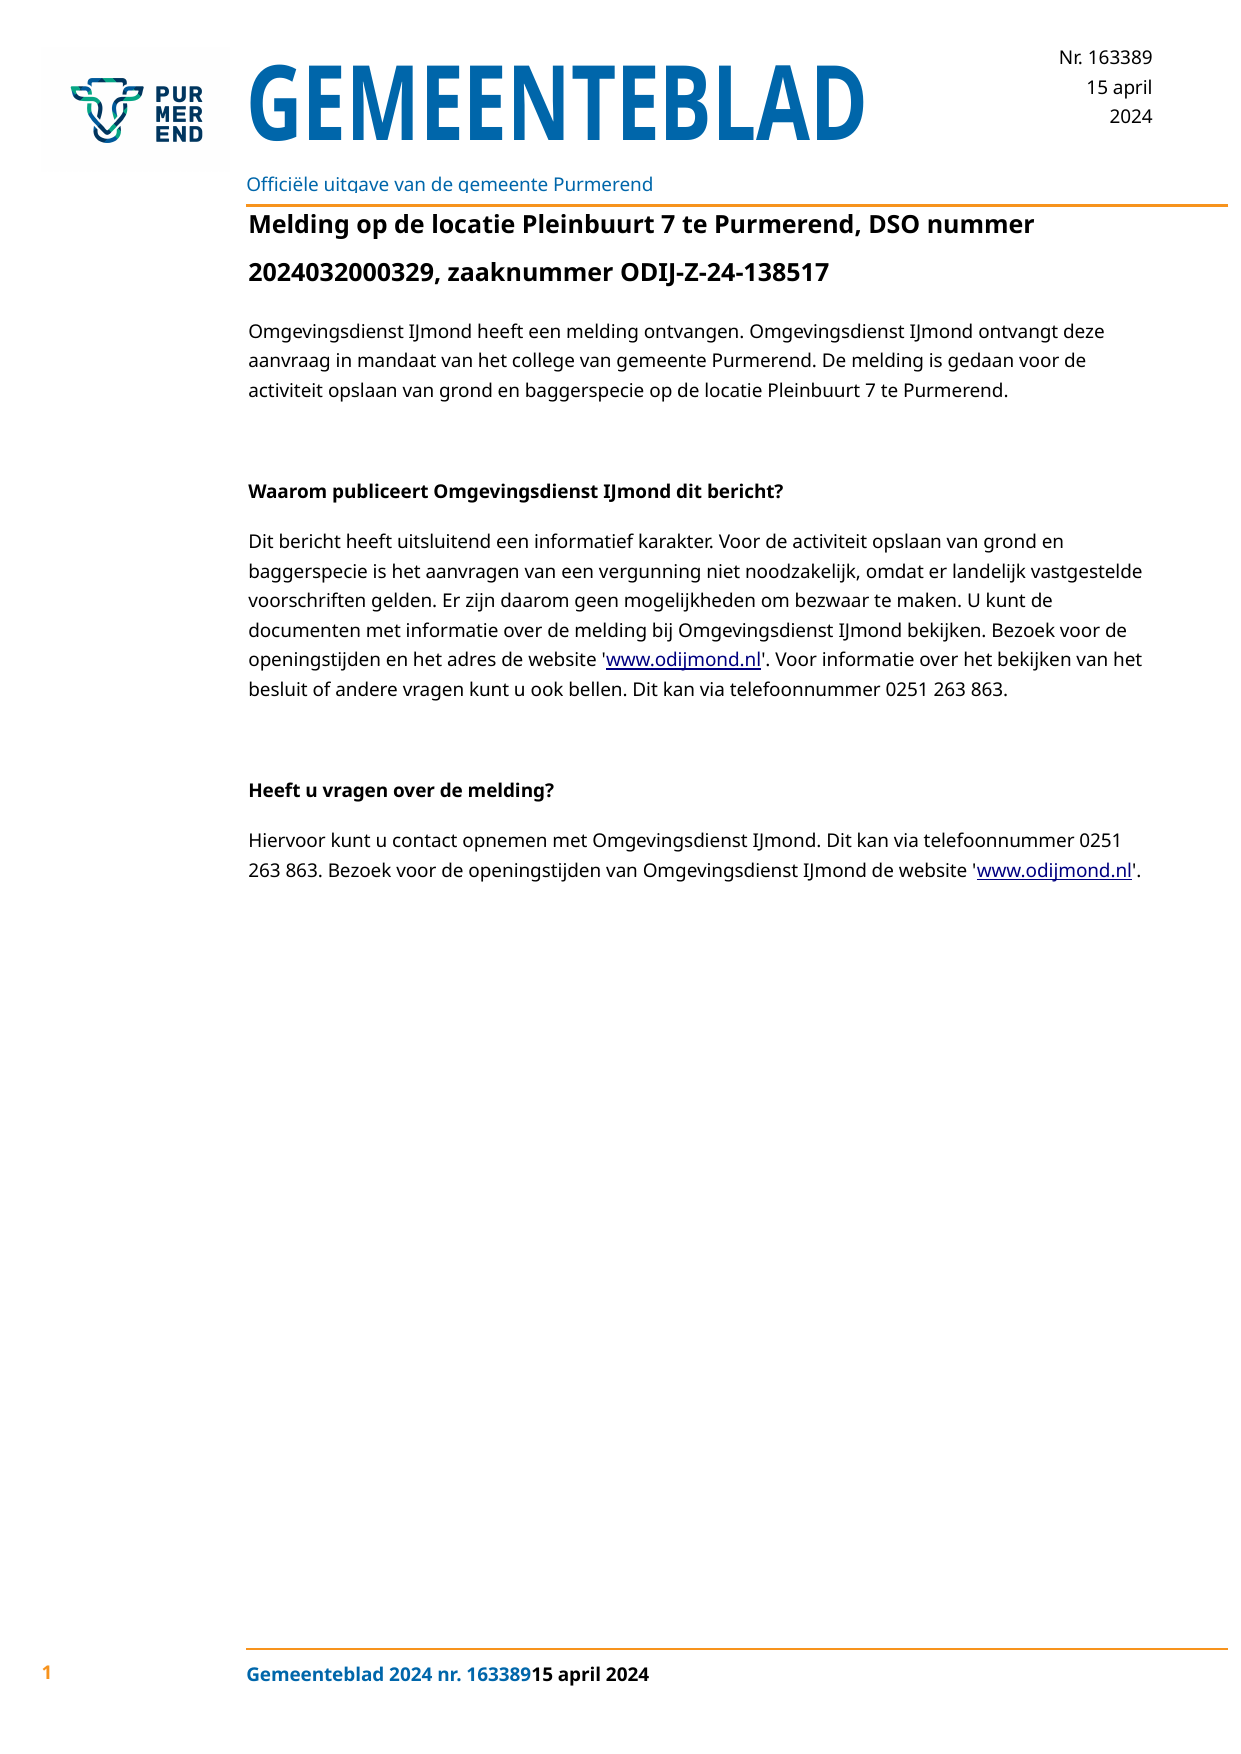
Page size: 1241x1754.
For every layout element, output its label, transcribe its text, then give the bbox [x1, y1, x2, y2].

text Heeft u vragen over de melding? [248, 777, 1152, 803]
picture [41, 47, 231, 172]
text Omgevingsdienst IJmond heeft een melding ontvangen. Omgevingsdienst IJmond ontvangt deze aanvraag in mandaat van het college van gemeente Purmerend. De melding is gedaan voor de activiteit opslaan van grond en baggerspecie op de locatie Pleinbuurt 7 te Purmerend. [248, 318, 1152, 403]
text Hiervoor kunt u contact opnemen met Omgevingsdienst IJmond. Dit kan via telefoonnummer 0251 263 863. Bezoek voor de openingstijden van Omgevingsdienst IJmond de website 'www.odijmond.nl'. [248, 827, 1152, 883]
text Dit bericht heeft uitsluitend een informatief karakter. Voor de activiteit opslaan van grond en baggerspecie is het aanvragen van een vergunning niet noodzakelijk, omdat er landelijk vastgestelde voorschriften gelden. Er zijn daarom geen mogelijkheden om bezwaar te maken. U kunt de documenten met informatie over de melding bij Omgevingsdienst IJmond bekijken. Bezoek voor de openingstijden en het adres de website 'www.odijmond.nl'. Voor informatie over het bekijken van het besluit of andere vragen kunt u ook bellen. Dit kan via telefoonnummer 0251 263 863. [248, 528, 1152, 702]
text Melding op de locatie Pleinbuurt 7 te Purmerend, DSO nummer 2024032000329, zaaknummer ODIJ-Z-24-138517 [248, 207, 1152, 288]
text Waarom publiceert Omgevingsdienst IJmond dit bericht? [248, 478, 1152, 504]
